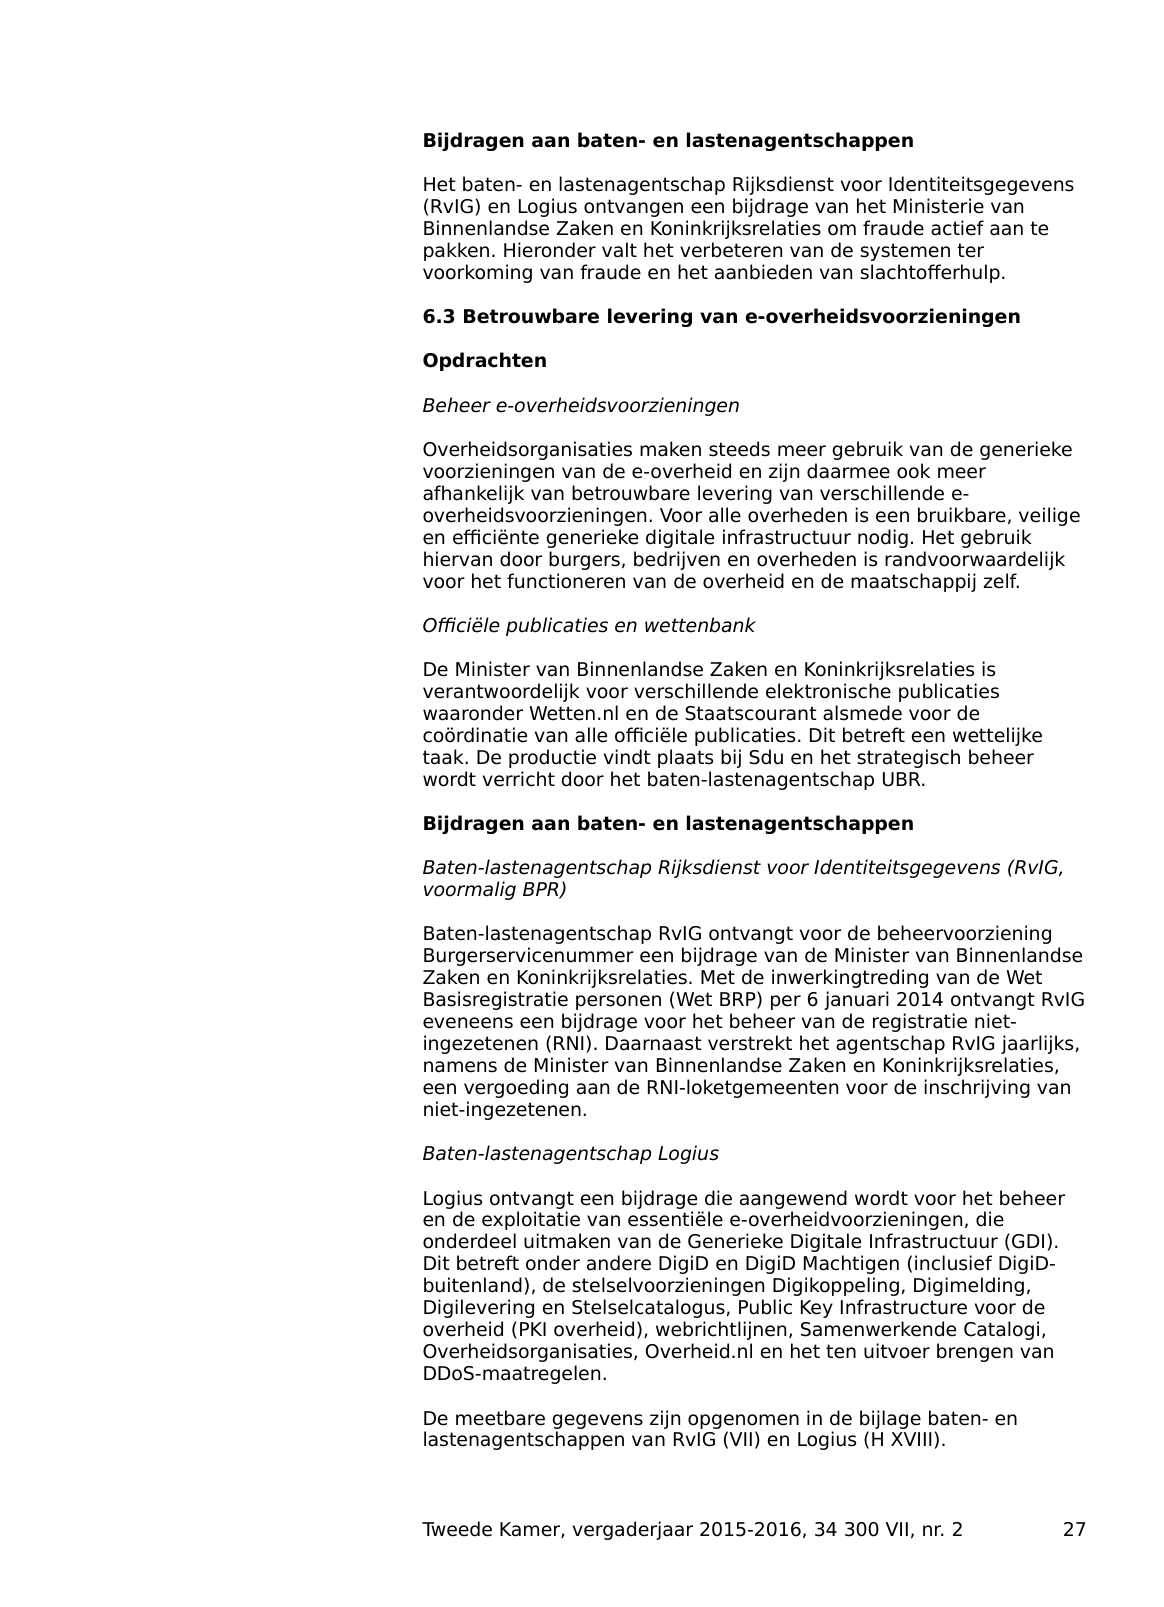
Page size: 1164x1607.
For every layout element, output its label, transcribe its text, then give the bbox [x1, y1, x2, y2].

text De meetbare gegevens zijn opgenomen in de bijlage baten- en lastenagentschappen van RvIG (VII) en Logius (H XVIII). [422, 1407, 1087, 1451]
text Baten-lastenagentschap RvIG ontvangt voor de beheervoorziening Burgerservicenummer een bijdrage van de Minister van Binnenlandse Zaken en Koninkrijksrelaties. Met de inwerkingtreding van de Wet Basisregistratie personen (Wet BRP) per 6 januari 2014 ontvangt RvIG eveneens een bijdrage voor het beheer van de registratie niet-ingezetenen (RNI). Daarnaast verstrekt het agentschap RvIG jaarlijks, namens de Minister van Binnenlandse Zaken en Koninkrijksrelaties, een vergoeding aan de RNI-loketgemeenten voor de inschrijving van niet-ingezetenen. [422, 923, 1087, 1121]
subtitle Opdrachten [422, 350, 1087, 372]
subtitle 6.3 Betrouwbare levering van e-overheidsvoorzieningen [422, 306, 1087, 328]
text Het baten- en lastenagentschap Rijksdienst voor Identiteitsgegevens (RvIG) en Logius ontvangen een bijdrage van het Ministerie van Binnenlandse Zaken en Koninkrijksrelaties om fraude actief aan te pakken. Hieronder valt het verbeteren van de systemen ter voorkoming van fraude en het aanbieden van slachtofferhulp. [422, 174, 1087, 284]
subtitle Officiële publicaties en wettenbank [422, 615, 1087, 637]
subtitle Bijdragen aan baten- en lastenagentschappen [422, 130, 1087, 152]
text De Minister van Binnenlandse Zaken en Koninkrijksrelaties is verantwoordelijk voor verschillende elektronische publicaties waaronder Wetten.nl en de Staatscourant alsmede voor de coördinatie van alle officiële publicaties. Dit betreft een wettelijke taak. De productie vindt plaats bij Sdu en het strategisch beheer wordt verricht door het baten-lastenagentschap UBR. [422, 659, 1087, 791]
text Logius ontvangt een bijdrage die aangewend wordt voor het beheer en de exploitatie van essentiële e-overheidvoorzieningen, die onderdeel uitmaken van de Generieke Digitale Infrastructuur (GDI). Dit betreft onder andere DigiD en DigiD Machtigen (inclusief DigiD-buitenland), de stelselvoorzieningen Digikoppeling, Digimelding, Digilevering en Stelselcatalogus, Public Key Infrastructure voor de overheid (PKI overheid), webrichtlijnen, Samenwerkende Catalogi, Overheidsorganisaties, Overheid.nl en het ten uitvoer brengen van DDoS-maatregelen. [422, 1187, 1087, 1385]
text Overheidsorganisaties maken steeds meer gebruik van de generieke voorzieningen van de e-overheid en zijn daarmee ook meer afhankelijk van betrouwbare levering van verschillende e-overheidsvoorzieningen. Voor alle overheden is een bruikbare, veilige en efficiënte generieke digitale infrastructuur nodig. Het gebruik hiervan door burgers, bedrijven en overheden is randvoorwaardelijk voor het functioneren van de overheid en de maatschappij zelf. [422, 439, 1087, 592]
subtitle Baten-lastenagentschap Logius [422, 1143, 1087, 1165]
subtitle Beheer e-overheidsvoorzieningen [422, 394, 1087, 416]
subtitle Baten-lastenagentschap Rijksdienst voor Identiteitsgegevens (RvIG, voormalig BPR) [422, 857, 1087, 901]
subtitle Bijdragen aan baten- en lastenagentschappen [422, 813, 1087, 835]
